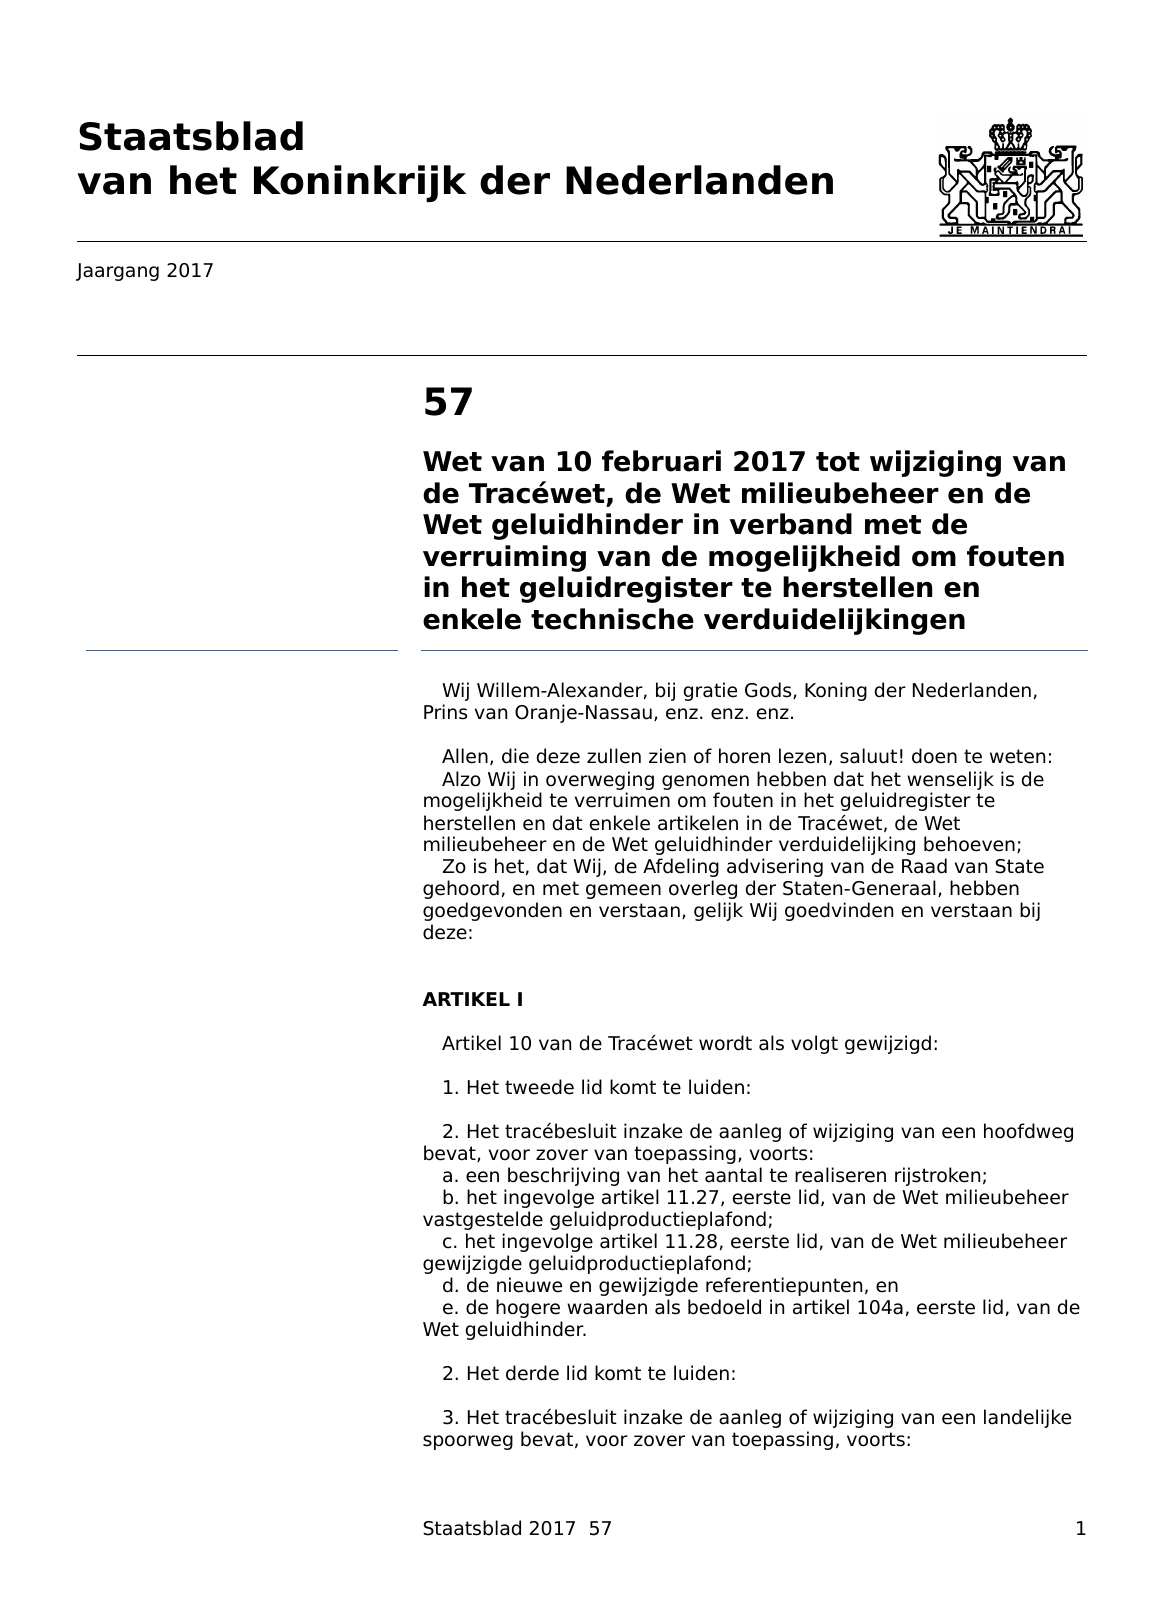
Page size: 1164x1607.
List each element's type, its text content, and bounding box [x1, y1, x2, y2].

table_header Staatsblad van het Koninkrijk der Nederlanden [77, 100, 886, 241]
table_header [886, 100, 1087, 241]
text Allen, die deze zullen zien of horen lezen, saluut! doen te weten: [422, 746, 1087, 768]
table_cell Jaargang 2017 [77, 242, 1087, 355]
text a. een beschrijving van het aantal te realiseren rijstroken; [422, 1165, 1087, 1187]
subtitle ARTIKEL I [422, 989, 1087, 1011]
text 1. Het tweede lid komt te luiden: [422, 1077, 1087, 1099]
text c. het ingevolge artikel 11.28, eerste lid, van de Wet milieubeheer gewijzigde geluidproductieplafond; [422, 1231, 1087, 1275]
text 2. Het derde lid komt te luiden: [422, 1363, 1087, 1385]
text Zo is het, dat Wij, de Afdeling advisering van de Raad van State gehoord, en met gemeen overleg der Staten-Generaal, hebben goedgevonden en verstaan, gelijk Wij goedvinden en verstaan bij deze: [422, 856, 1087, 944]
text Wet van 10 februari 2017 tot wijziging van de Tracéwet, de Wet milieubeheer en de Wet geluidhinder in verband met de verruiming van de mogelijkheid om fouten in het geluidregister te herstellen en enkele technische verduidelijkingen [422, 447, 1087, 636]
text Wij Willem-Alexander, bij gratie Gods, Koning der Nederlanden, Prins van Oranje-Nassau, enz. enz. enz. [422, 680, 1087, 724]
text 3. Het tracébesluit inzake de aanleg of wijziging van een landelijke spoorweg bevat, voor zover van toepassing, voorts: [422, 1407, 1087, 1451]
text b. het ingevolge artikel 11.27, eerste lid, van de Wet milieubeheer vastgestelde geluidproductieplafond; [422, 1187, 1087, 1231]
text d. de nieuwe en gewijzigde referentiepunten, en [422, 1275, 1087, 1297]
text Alzo Wij in overweging genomen hebben dat het wenselijk is de mogelijkheid te verruimen om fouten in het geluidregister te herstellen en dat enkele artikelen in de Tracéwet, de Wet milieubeheer en de Wet geluidhinder verduidelijking behoeven; [422, 768, 1087, 856]
picture [936, 115, 1087, 240]
text e. de hogere waarden als bedoeld in artikel 104a, eerste lid, van de Wet geluidhinder. [422, 1297, 1087, 1341]
text Artikel 10 van de Tracéwet wordt als volgt gewijzigd: [422, 1033, 1087, 1055]
text 2. Het tracébesluit inzake de aanleg of wijziging van een hoofdweg bevat, voor zover van toepassing, voorts: [422, 1121, 1087, 1165]
subtitle 57 [422, 381, 1087, 424]
